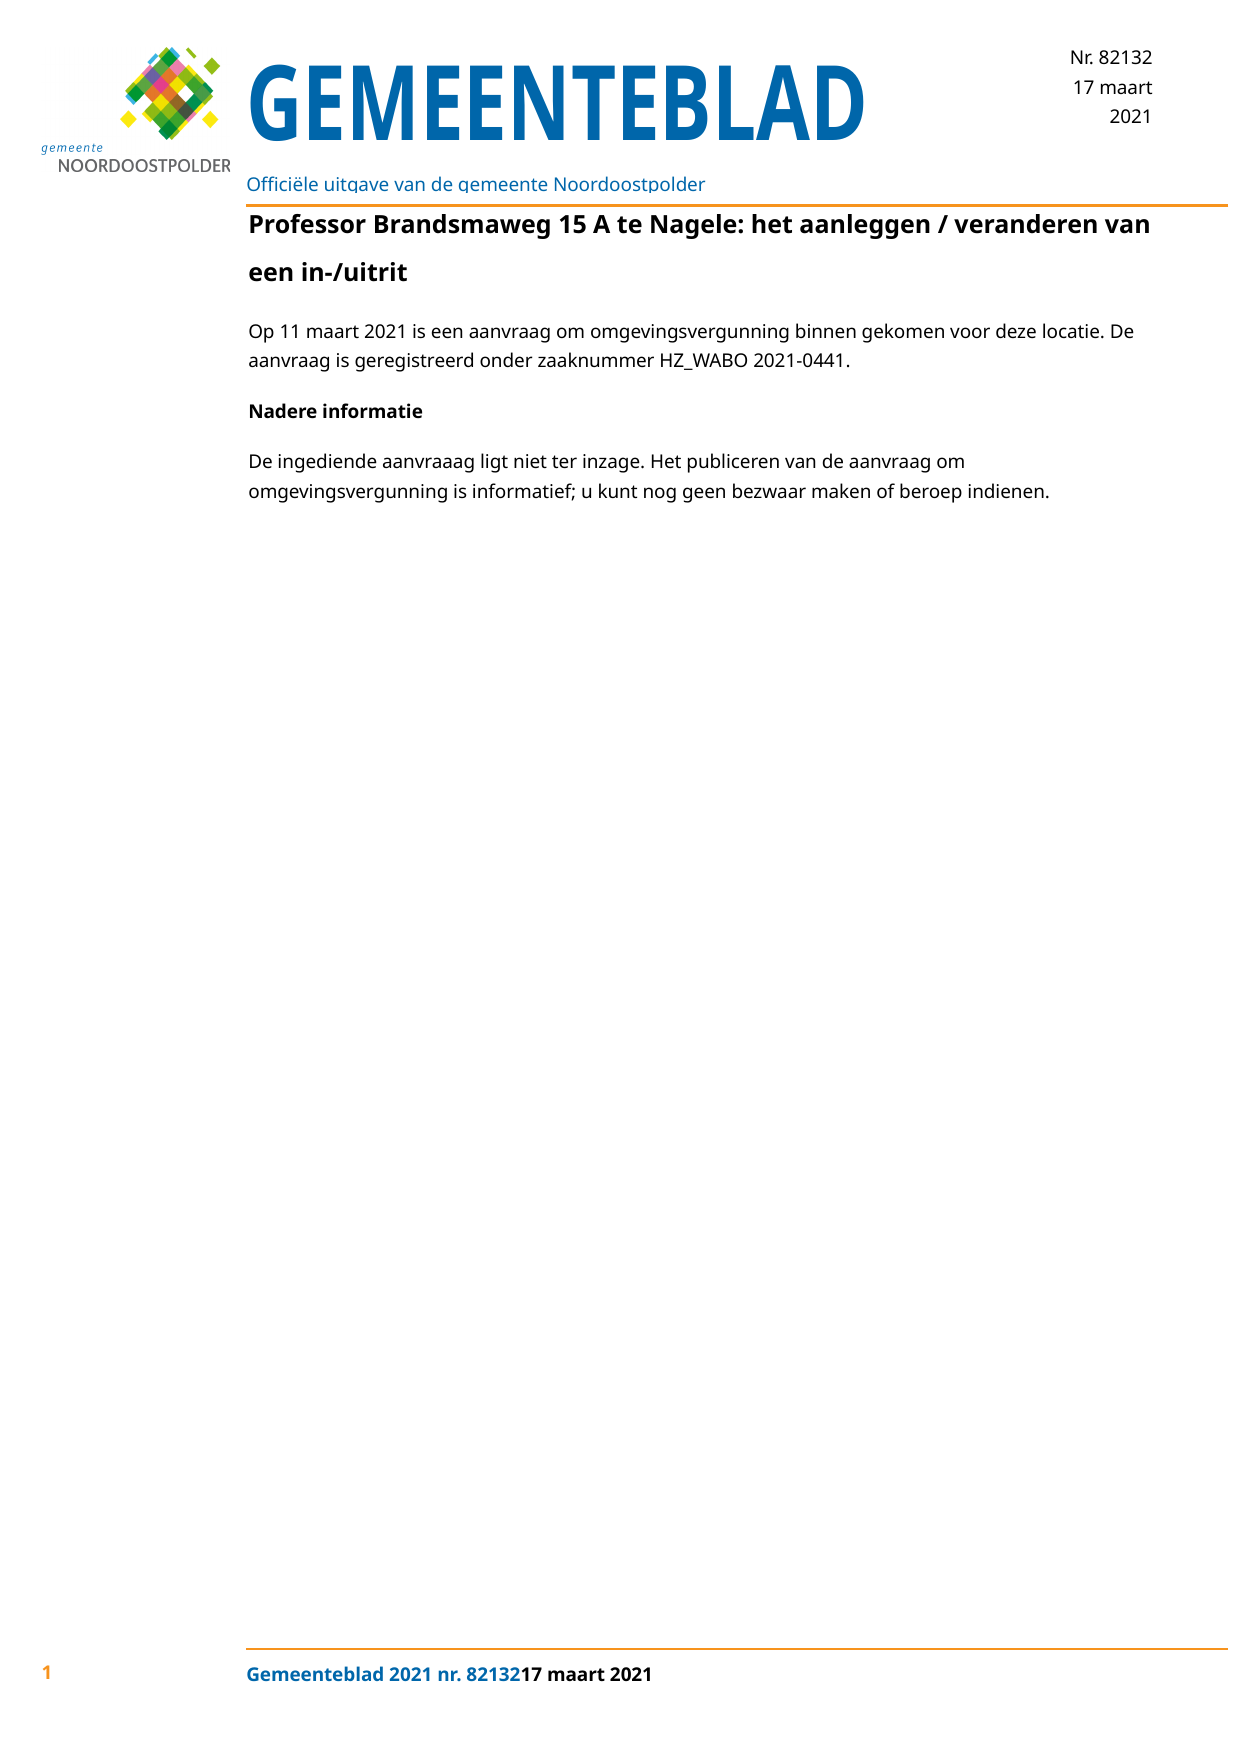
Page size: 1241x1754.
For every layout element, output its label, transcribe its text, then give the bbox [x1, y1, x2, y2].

picture [41, 47, 231, 172]
text Op 11 maart 2021 is een aanvraag om omgevingsvergunning binnen gekomen voor deze locatie. De aanvraag is geregistreerd onder zaaknummer HZ_WABO 2021-0441. [248, 318, 1152, 373]
text De ingediende aanvraaag ligt niet ter inzage. Het publiceren van de aanvraag om omgevingsvergunning is informatief; u kunt nog geen bezwaar maken of beroep indienen. [248, 448, 1152, 504]
text Nadere informatie [248, 398, 1152, 424]
text Professor Brandsmaweg 15 A te Nagele: het aanleggen / veranderen van een in-/uitrit [248, 207, 1152, 288]
